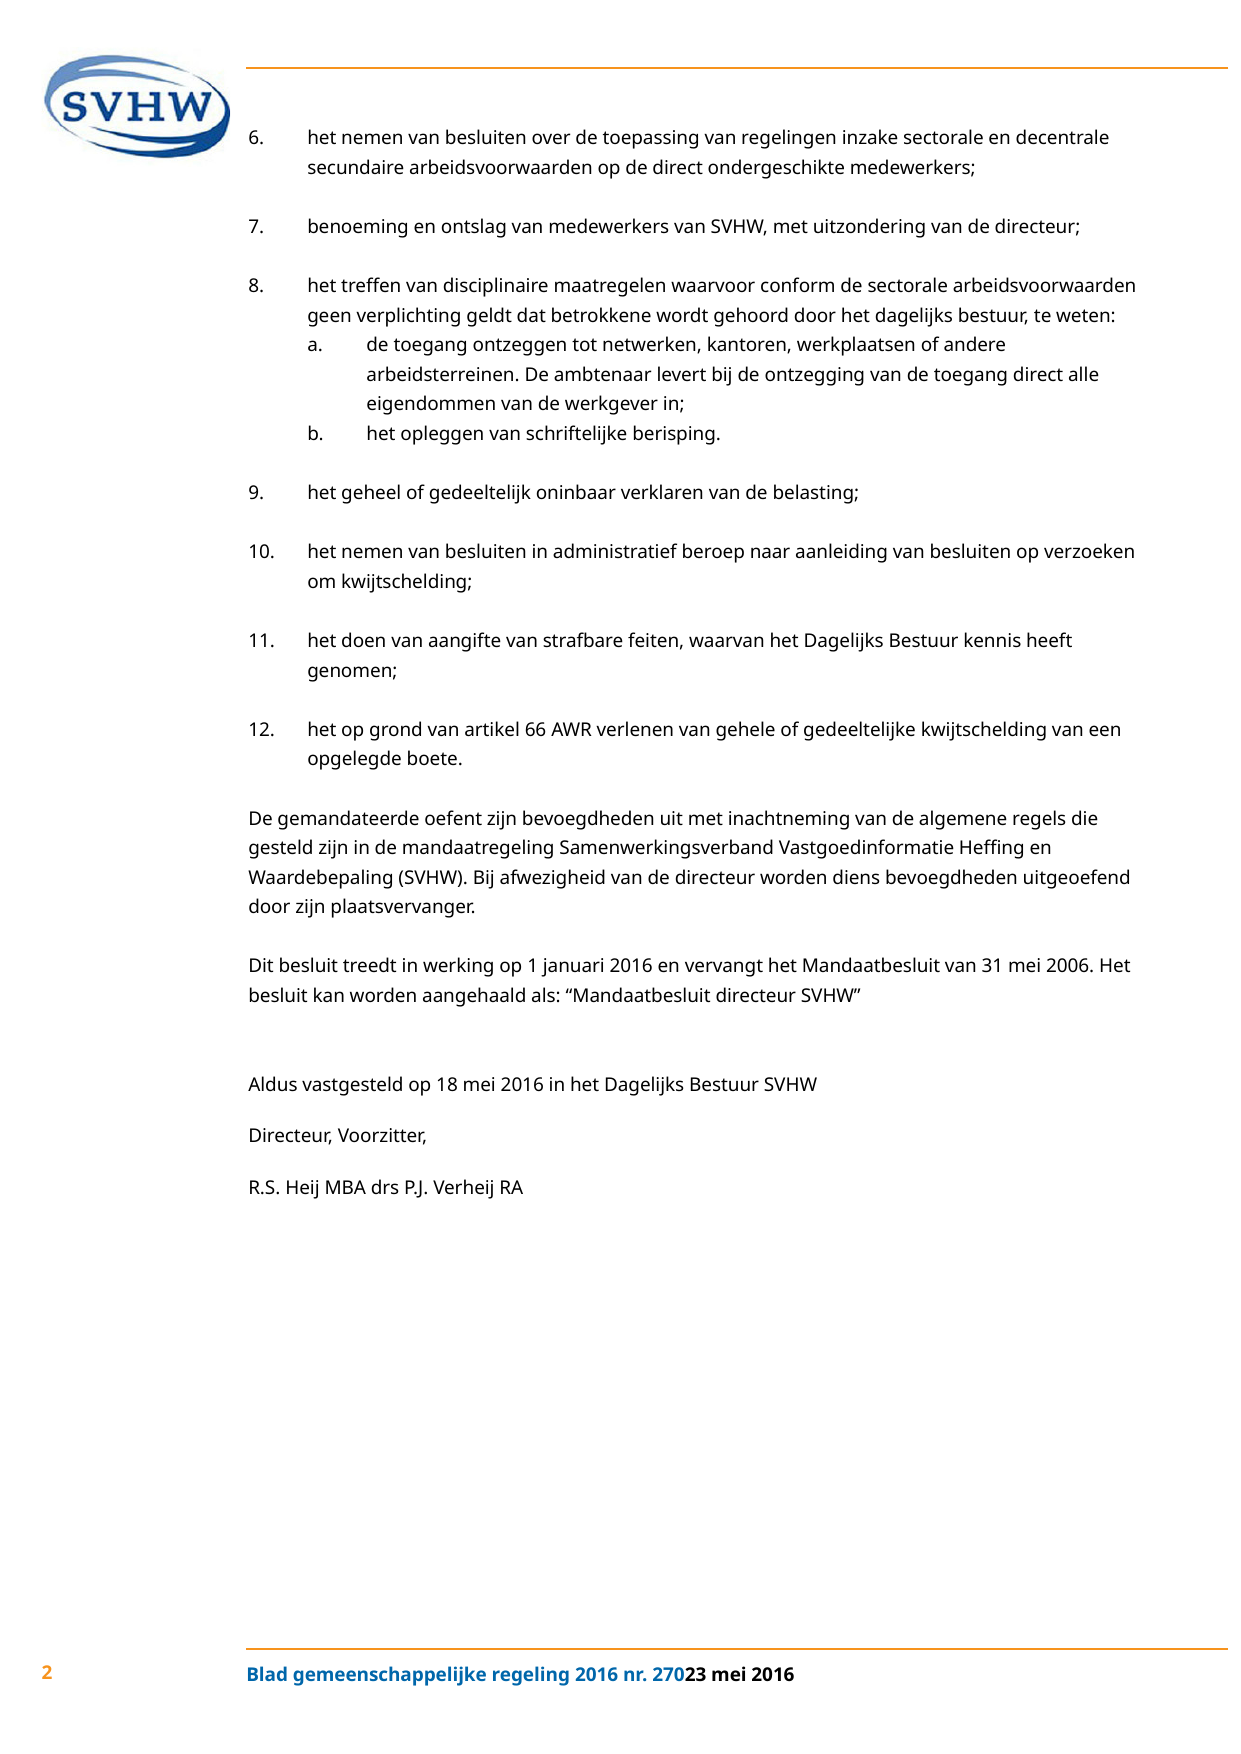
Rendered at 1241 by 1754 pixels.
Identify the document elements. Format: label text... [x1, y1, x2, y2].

text Aldus vastgesteld op 18 mei 2016 in het Dagelijks Bestuur SVHW [248, 1071, 1152, 1097]
text R.S. Heij MBA drs P.J. Verheij RA [248, 1174, 1152, 1200]
list het op grond van artikel 66 AWR verlenen van gehele of gedeeltelijke kwijtschelding van een opgelegde boete. [248, 716, 1152, 771]
picture [41, 47, 231, 172]
list het opleggen van schriftelijke berisping. [307, 420, 1152, 446]
text De gemandateerde oefent zijn bevoegdheden uit met inachtneming van de algemene regels die gesteld zijn in de mandaatregeling Samenwerkingsverband Vastgoedinformatie Heffing en Waardebepaling (SVHW). Bij afwezigheid van de directeur worden diens bevoegdheden uitgeoefend door zijn plaatsvervanger. [248, 805, 1152, 919]
list het doen van aangifte van strafbare feiten, waarvan het Dagelijks Bestuur kennis heeft genomen; [248, 627, 1152, 683]
list de toegang ontzeggen tot netwerken, kantoren, werkplaatsen of andere arbeidsterreinen. De ambtenaar levert bij de ontzegging van de toegang direct alle eigendommen van de werkgever in; [307, 331, 1152, 416]
list het nemen van besluiten in administratief beroep naar aanleiding van besluiten op verzoeken om kwijtschelding; [248, 538, 1152, 594]
text Directeur, Voorzitter, [248, 1122, 1152, 1148]
list benoeming en ontslag van medewerkers van SVHW, met uitzondering van de directeur; [248, 213, 1152, 239]
list het nemen van besluiten over de toepassing van regelingen inzake sectorale en decentrale secundaire arbeidsvoorwaarden op de direct ondergeschikte medewerkers; [248, 124, 1152, 180]
text Dit besluit treedt in werking op 1 januari 2016 en vervangt het Mandaatbesluit van 31 mei 2006. Het besluit kan worden aangehaald als: “Mandaatbesluit directeur SVHW” [248, 953, 1152, 1008]
list het geheel of gedeeltelijk oninbaar verklaren van de belasting; [248, 479, 1152, 505]
list het treffen van disciplinaire maatregelen waarvoor conform de sectorale arbeidsvoorwaarden geen verplichting geldt dat betrokkene wordt gehoord door het dagelijks bestuur, te weten: [248, 272, 1152, 328]
